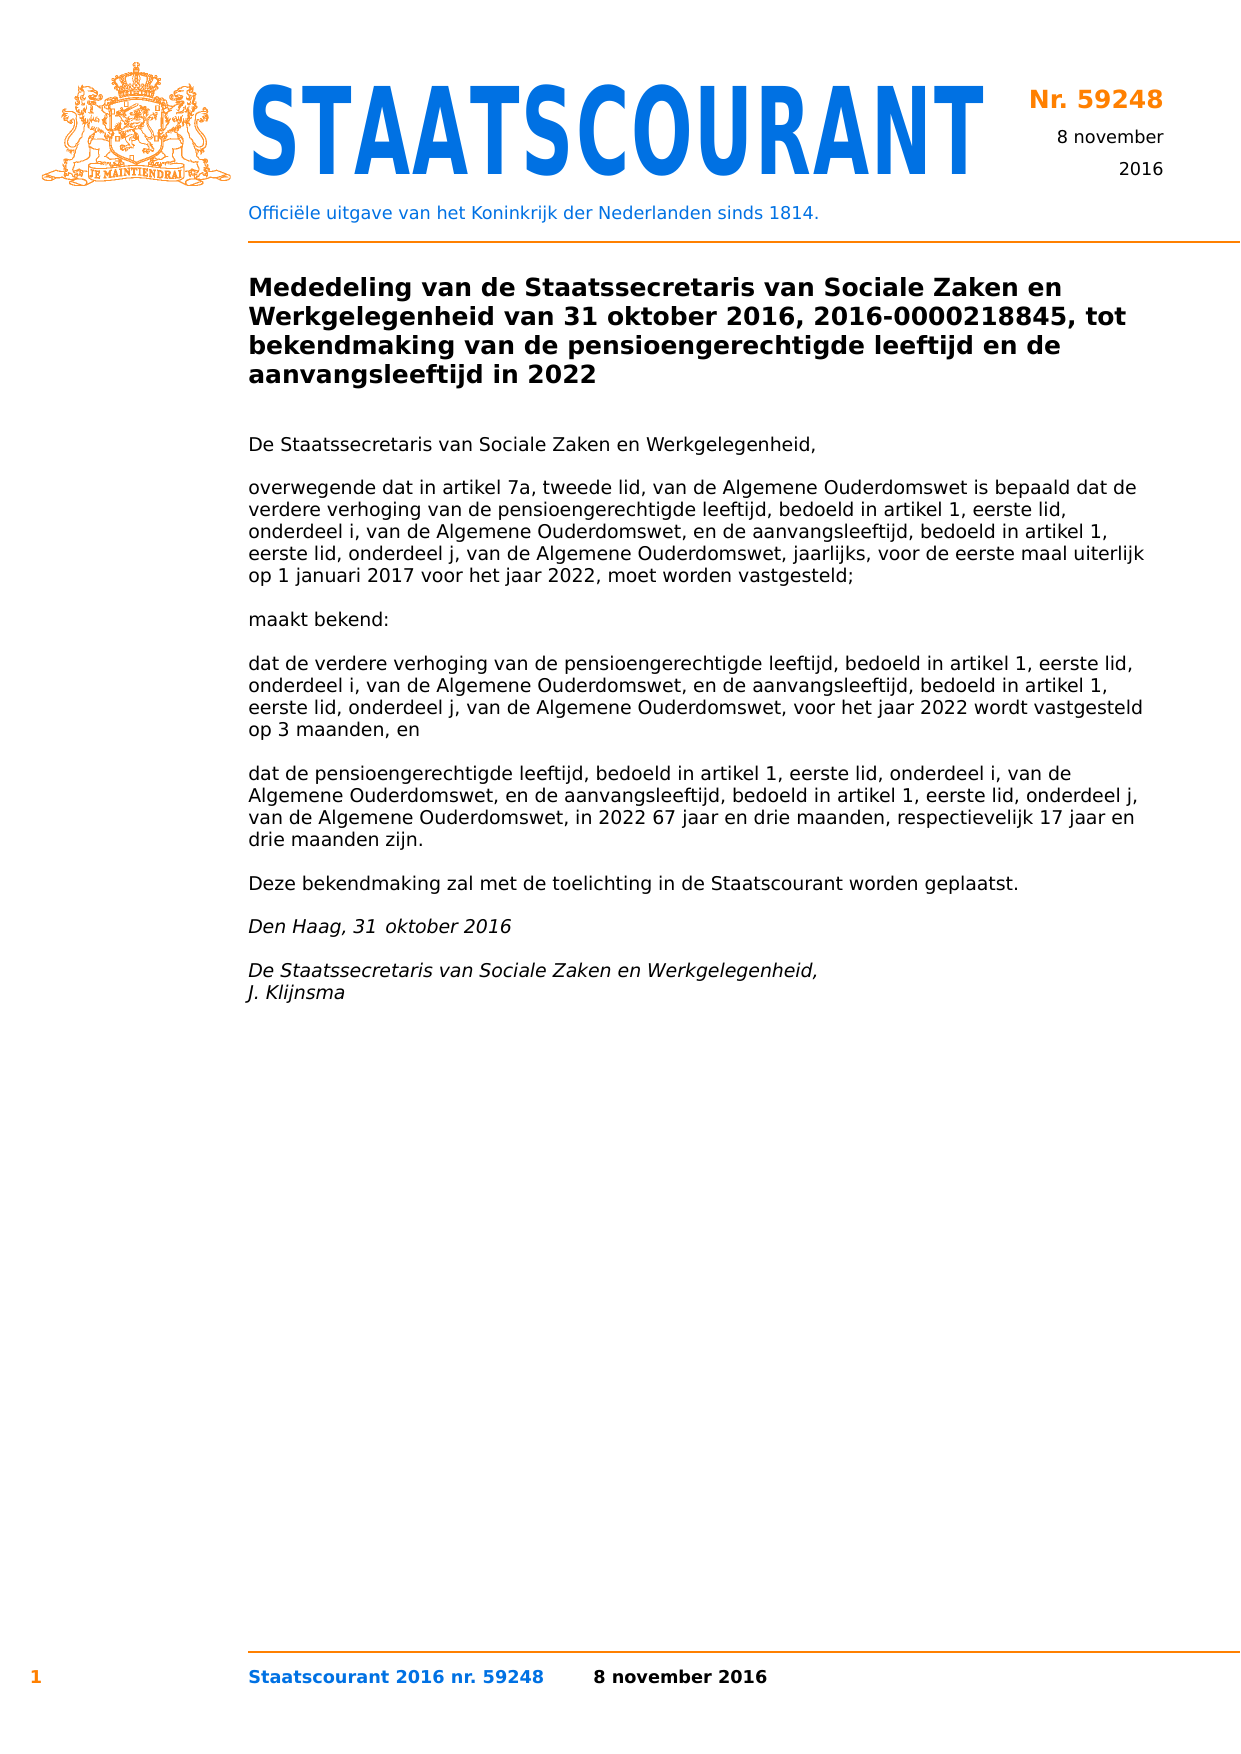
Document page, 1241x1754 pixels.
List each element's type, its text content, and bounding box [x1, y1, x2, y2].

text dat de verdere verhoging van de pensioengerechtigde leeftijd, bedoeld in artikel 1, eerste lid, onderdeel i, van de Algemene Ouderdomswet, en de aanvangsleeftijd, bedoeld in artikel 1, eerste lid, onderdeel j, van de Algemene Ouderdomswet, voor het jaar 2022 wordt vastgesteld op 3 maanden, en [248, 653, 1163, 741]
text Deze bekendmaking zal met de toelichting in de Staatscourant worden geplaatst. [248, 872, 1163, 894]
text Den Haag, 31 oktober 2016 [248, 916, 1163, 938]
table_header Nr. 59248 [998, 62, 1240, 121]
table_cell 8 november [998, 121, 1240, 153]
text De Staatssecretaris van Sociale Zaken en Werkgelegenheid, J. Klijnsma [248, 960, 1163, 1004]
text maakt bekend: [248, 609, 1163, 631]
picture [41, 62, 231, 186]
text overwegende dat in artikel 7a, tweede lid, van de Algemene Ouderdomswet is bepaald dat de verdere verhoging van de pensioengerechtigde leeftijd, bedoeld in artikel 1, eerste lid, onderdeel i, van de Algemene Ouderdomswet, en de aanvangsleeftijd, bedoeld in artikel 1, eerste lid, onderdeel j, van de Algemene Ouderdomswet, jaarlijks, voor de eerste maal uiterlijk op 1 januari 2017 voor het jaar 2022, moet worden vastgesteld; [248, 477, 1163, 587]
subtitle Mededeling van de Staatssecretaris van Sociale Zaken en Werkgelegenheid van 31 oktober 2016, 2016-0000218845, tot bekendmaking van de pensioengerechtigde leeftijd en de aanvangsleeftijd in 2022 [248, 273, 1163, 390]
table_cell 2016 [998, 153, 1240, 203]
text De Staatssecretaris van Sociale Zaken en Werkgelegenheid, [248, 433, 1163, 455]
table_cell Officiële uitgave van het Koninkrijk der Nederlanden sinds 1814. [248, 203, 1240, 241]
text dat de pensioengerechtigde leeftijd, bedoeld in artikel 1, eerste lid, onderdeel i, van de Algemene Ouderdomswet, en de aanvangsleeftijd, bedoeld in artikel 1, eerste lid, onderdeel j, van de Algemene Ouderdomswet, in 2022 67 jaar en drie maanden, respectievelijk 17 jaar en drie maanden zijn. [248, 763, 1163, 851]
table_header [25, 62, 248, 241]
table_header STAATSCOURANT [248, 62, 998, 203]
